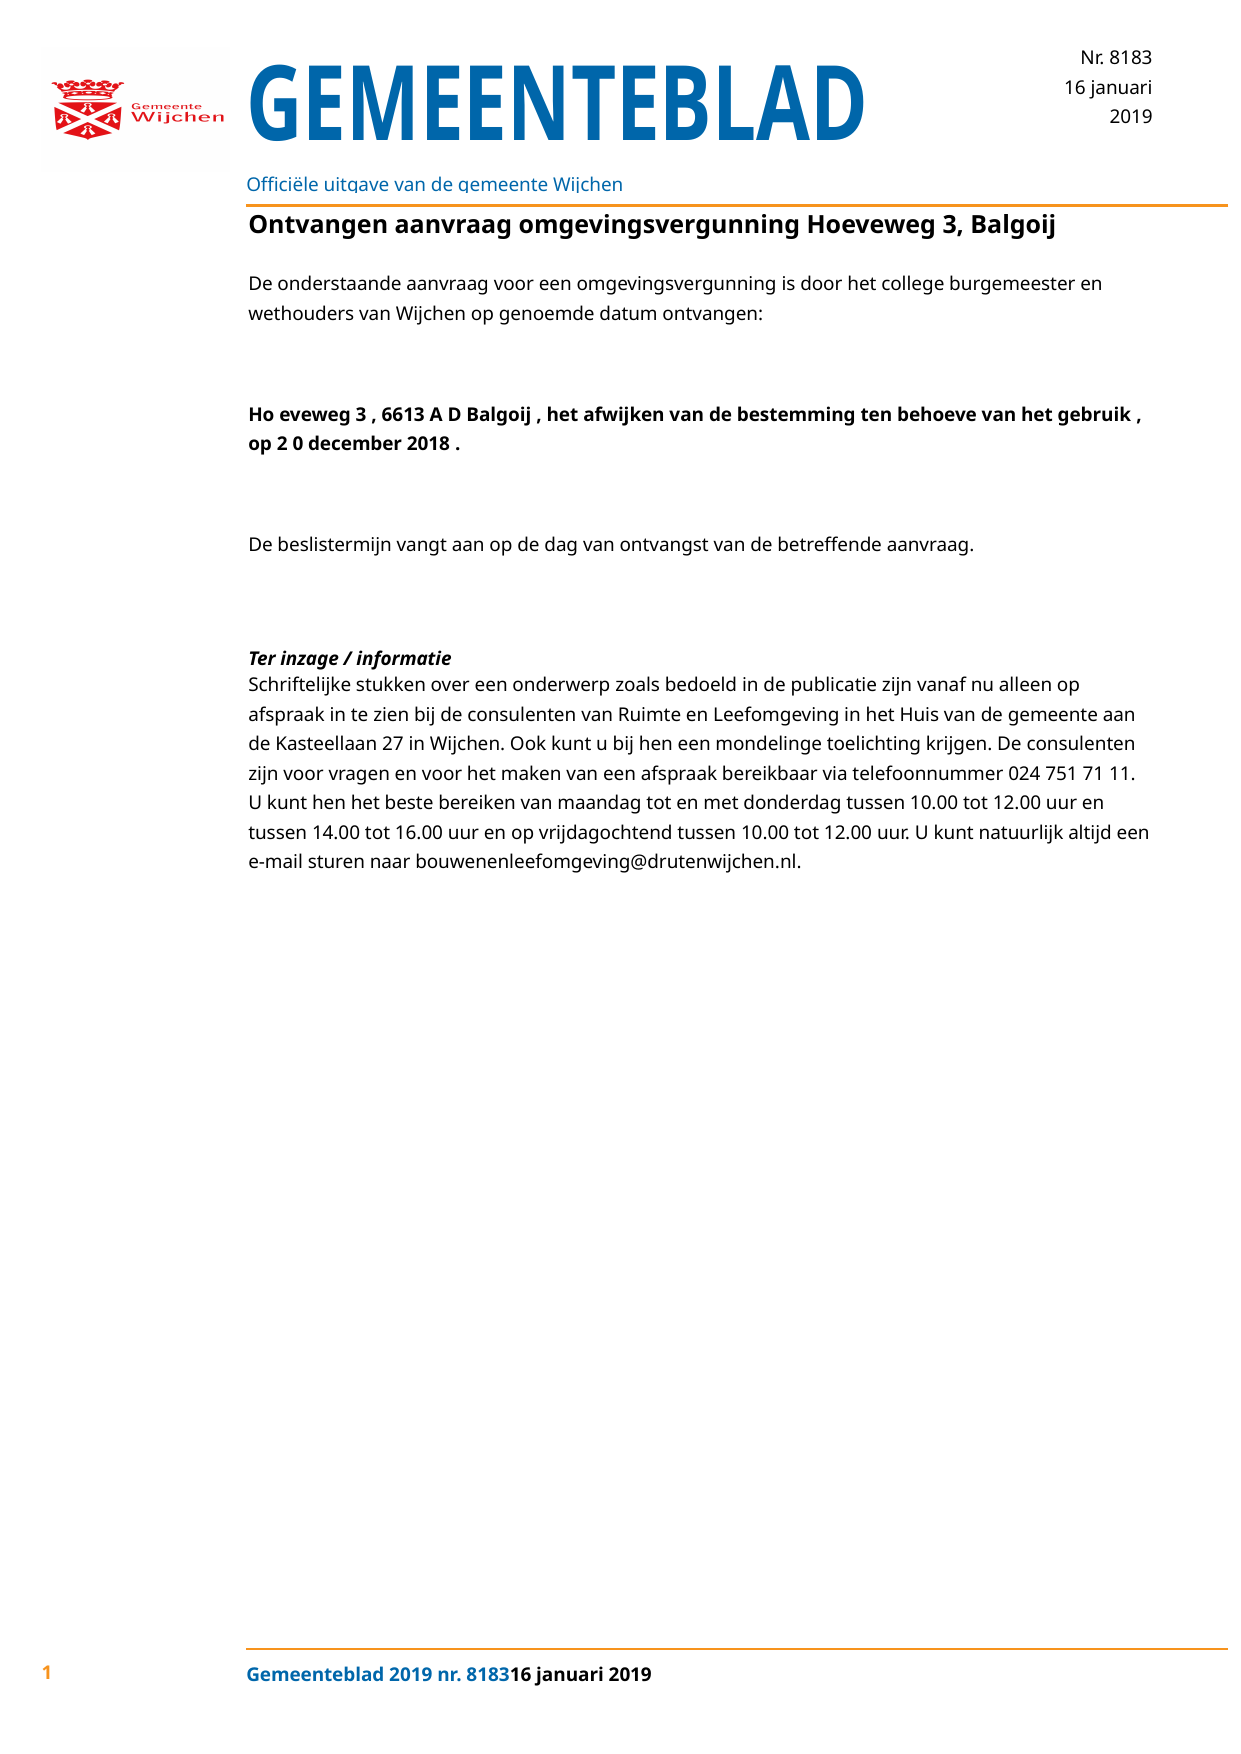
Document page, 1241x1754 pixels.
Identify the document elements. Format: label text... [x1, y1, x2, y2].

text Ho eveweg 3 , 6613 A D Balgoij , het afwijken van de bestemming ten behoeve van het gebruik , op 2 0 december 2018 . [248, 401, 1152, 456]
picture [41, 47, 231, 172]
text Schriftelijke stukken over een onderwerp zoals bedoeld in de publicatie zijn vanaf nu alleen op afspraak in te zien bij de consulenten van Ruimte en Leefomgeving in het Huis van de gemeente aan de Kasteellaan 27 in Wijchen. Ook kunt u bij hen een mondelinge toelichting krijgen. De consulenten zijn voor vragen en voor het maken van een afspraak bereikbaar via telefoonnummer 024 751 71 11. U kunt hen het beste bereiken van maandag tot en met donderdag tussen 10.00 tot 12.00 uur en tussen 14.00 tot 16.00 uur en op vrijdagochtend tussen 10.00 tot 12.00 uur. U kunt natuurlijk altijd een e-mail sturen naar bouwenenleefomgeving@drutenwijchen.nl. [248, 671, 1152, 874]
text Ter inzage / informatie [248, 646, 1152, 671]
text Ontvangen aanvraag omgevingsvergunning Hoeveweg 3, Balgoij [248, 207, 1152, 241]
text De beslistermijn vangt aan op de dag van ontvangst van de betreffende aanvraag. [248, 531, 1152, 557]
text De onderstaande aanvraag voor een omgevingsvergunning is door het college burgemeester en wethouders van Wijchen op genoemde datum ontvangen: [248, 270, 1152, 326]
